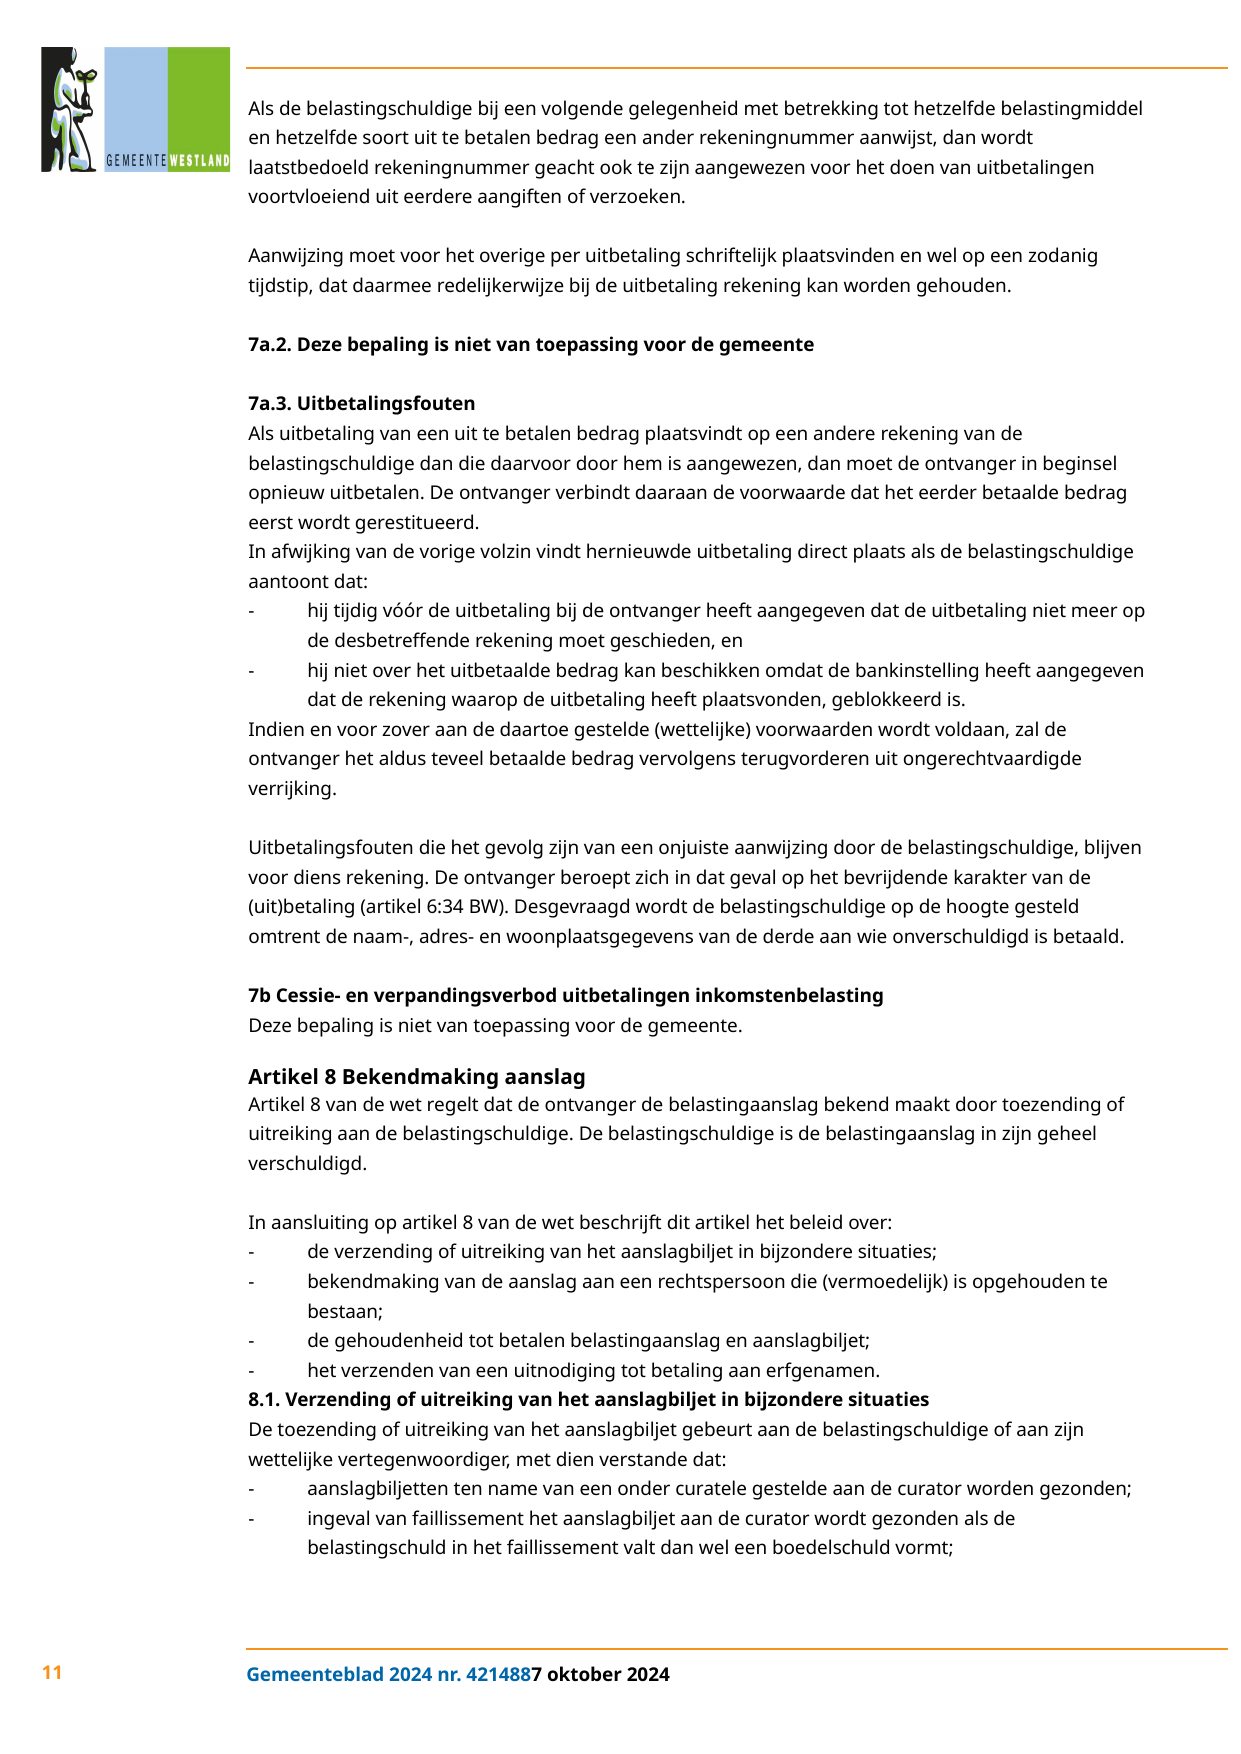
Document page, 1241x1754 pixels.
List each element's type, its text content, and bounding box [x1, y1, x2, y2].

list aanslagbiljetten ten name van een onder curatele gestelde aan de curator worden gezonden; [248, 1475, 1152, 1501]
picture [41, 47, 231, 172]
text 7a.3. Uitbetalingsfouten [248, 391, 1152, 416]
list hij niet over het uitbetaalde bedrag kan beschikken omdat de bankinstelling heeft aangegeven dat de rekening waarop de uitbetaling heeft plaatsvonden, geblokkeerd is. [248, 657, 1152, 712]
text Uitbetalingsfouten die het gevolg zijn van een onjuiste aanwijzing door de belastingschuldige, blijven voor diens rekening. De ontvanger beroept zich in dat geval op het bevrijdende karakter van de (uit)betaling (artikel 6:34 BW). Desgevraagd wordt de belastingschuldige op de hoogte gesteld omtrent de naam-, adres- en woonplaatsgegevens van de derde aan wie onverschuldigd is betaald. [248, 834, 1152, 949]
list ingeval van faillissement het aanslagbiljet aan de curator wordt gezonden als de belastingschuld in het faillissement valt dan wel een boedelschuld vormt; [248, 1505, 1152, 1560]
list hij tijdig vóór de uitbetaling bij de ontvanger heeft aangegeven dat de uitbetaling niet meer op de desbetreffende rekening moet geschieden, en [248, 598, 1152, 653]
text In afwijking van de vorige volzin vindt hernieuwde uitbetaling direct plaats als de belastingschuldige aantoont dat: [248, 538, 1152, 594]
text 7a.2. Deze bepaling is niet van toepassing voor de gemeente [248, 331, 1152, 357]
text Als de belastingschuldige bij een volgende gelegenheid met betrekking tot hetzelfde belastingmiddel en hetzelfde soort uit te betalen bedrag een ander rekeningnummer aanwijst, dan wordt laatstbedoeld rekeningnummer geacht ook te zijn aangewezen voor het doen van uitbetalingen voortvloeiend uit eerdere aangiften of verzoeken. [248, 95, 1152, 209]
list het verzenden van een uitnodiging tot betaling aan erfgenamen. [248, 1357, 1152, 1383]
text Artikel 8 Bekendmaking aanslag [248, 1062, 1152, 1091]
list de verzending of uitreiking van het aanslagbiljet in bijzondere situaties; [248, 1239, 1152, 1264]
list bekendmaking van de aanslag aan een rechtspersoon die (vermoedelijk) is opgehouden te bestaan; [248, 1268, 1152, 1323]
text In aansluiting op artikel 8 van de wet beschrijft dit artikel het beleid over: [248, 1209, 1152, 1235]
text Aanwijzing moet voor het overige per uitbetaling schriftelijk plaatsvinden en wel op een zodanig tijdstip, dat daarmee redelijkerwijze bij de uitbetaling rekening kan worden gehouden. [248, 243, 1152, 298]
text Deze bepaling is niet van toepassing voor de gemeente. [248, 1012, 1152, 1038]
text Indien en voor zover aan de daartoe gestelde (wettelijke) voorwaarden wordt voldaan, zal de ontvanger het aldus teveel betaalde bedrag vervolgens terugvorderen uit ongerechtvaardigde verrijking. [248, 716, 1152, 801]
list de gehoudenheid tot betalen belastingaanslag en aanslagbiljet; [248, 1327, 1152, 1353]
text De toezending of uitreiking van het aanslagbiljet gebeurt aan de belastingschuldige of aan zijn wettelijke vertegenwoordiger, met dien verstande dat: [248, 1416, 1152, 1471]
text Als uitbetaling van een uit te betalen bedrag plaatsvindt op een andere rekening van de belastingschuldige dan die daarvoor door hem is aangewezen, dan moet de ontvanger in beginsel opnieuw uitbetalen. De ontvanger verbindt daaraan de voorwaarde dat het eerder betaalde bedrag eerst wordt gerestitueerd. [248, 420, 1152, 535]
text 8.1. Verzending of uitreiking van het aanslagbiljet in bijzondere situaties [248, 1387, 1152, 1412]
text 7b Cessie- en verpandingsverbod uitbetalingen inkomstenbelasting [248, 982, 1152, 1008]
text Artikel 8 van de wet regelt dat de ontvanger de belastingaanslag bekend maakt door toezending of uitreiking aan de belastingschuldige. De belastingschuldige is de belastingaanslag in zijn geheel verschuldigd. [248, 1091, 1152, 1176]
